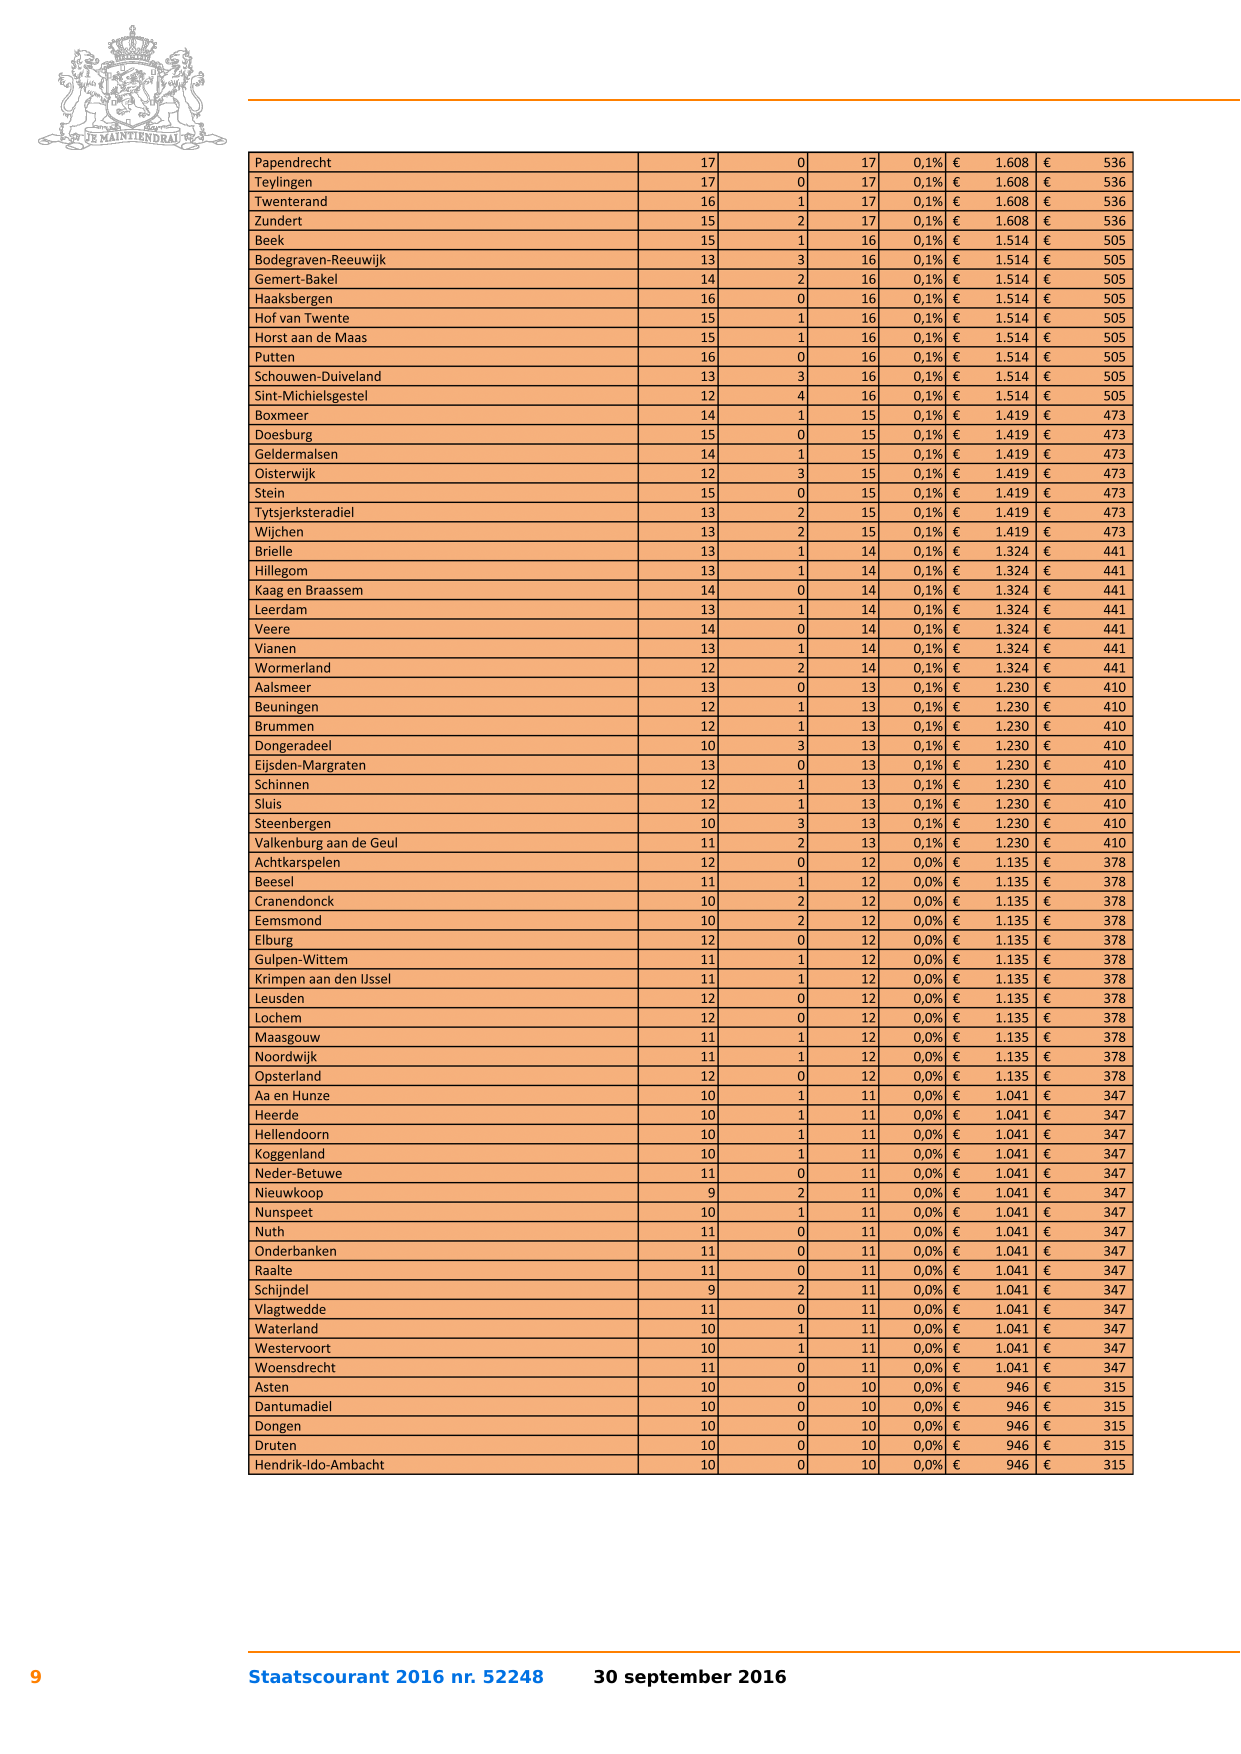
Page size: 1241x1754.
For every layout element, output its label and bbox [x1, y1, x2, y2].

picture [248, 151, 1134, 1475]
picture [38, 25, 227, 150]
